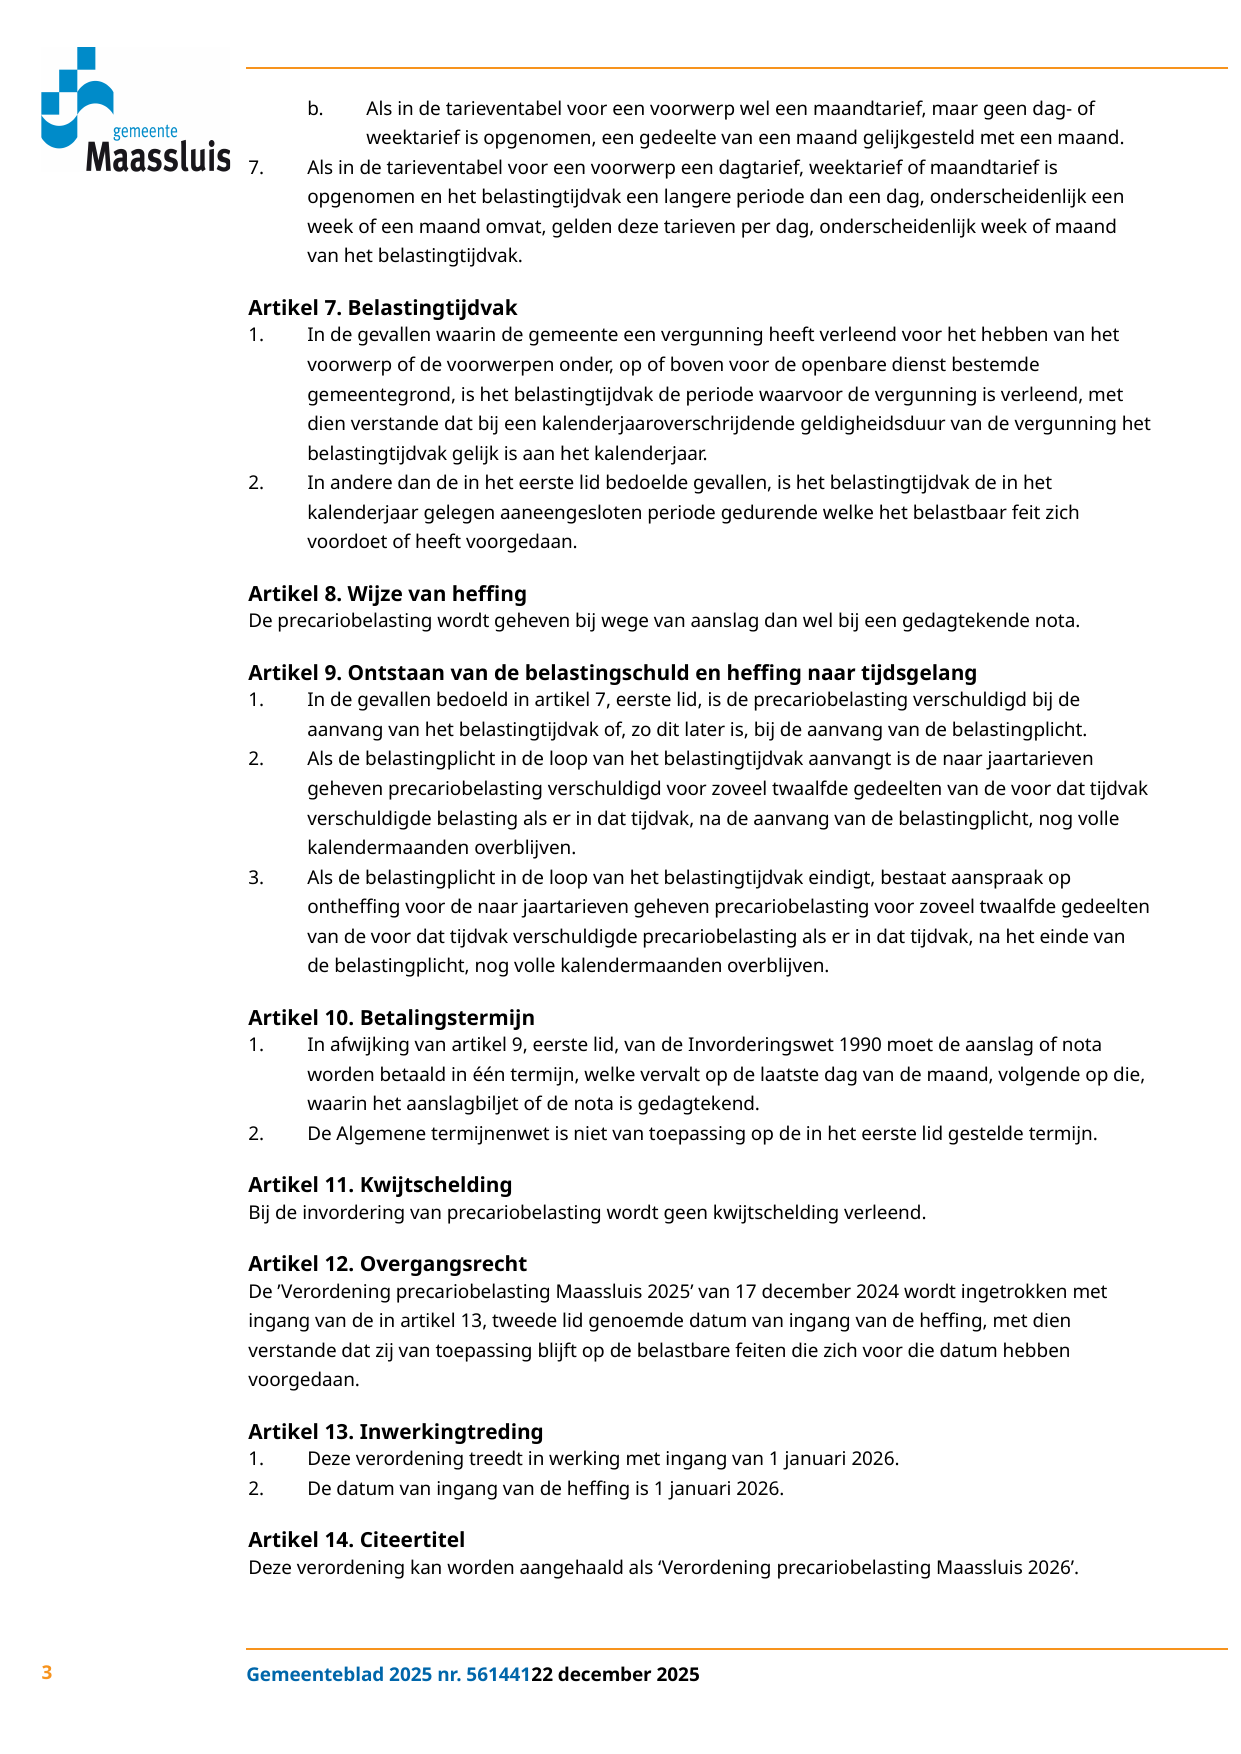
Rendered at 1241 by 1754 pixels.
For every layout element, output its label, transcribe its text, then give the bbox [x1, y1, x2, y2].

text De ’Verordening precariobelasting Maassluis 2025’ van 17 december 2024 wordt ingetrokken met ingang van de in artikel 13, tweede lid genoemde datum van ingang van de heffing, met dien verstande dat zij van toepassing blijft op de belastbare feiten die zich voor die datum hebben voorgedaan. [248, 1278, 1152, 1392]
list Als in de tarieventabel voor een voorwerp wel een maandtarief, maar geen dag- of weektarief is opgenomen, een gedeelte van een maand gelijkgesteld met een maand. [307, 95, 1152, 150]
list Als de belastingplicht in de loop van het belastingtijdvak aanvangt is de naar jaartarieven geheven precariobelasting verschuldigd voor zoveel twaalfde gedeelten van de voor dat tijdvak verschuldigde belasting als er in dat tijdvak, na de aanvang van de belastingplicht, nog volle kalendermaanden overblijven. [248, 746, 1152, 860]
list De datum van ingang van de heffing is 1 januari 2026. [248, 1475, 1152, 1501]
list In de gevallen waarin de gemeente een vergunning heeft verleend voor het hebben van het voorwerp of de voorwerpen onder, op of boven voor de openbare dienst bestemde gemeentegrond, is het belastingtijdvak de periode waarvoor de vergunning is verleend, met dien verstande dat bij een kalenderjaaroverschrijdende geldigheidsduur van de vergunning het belastingtijdvak gelijk is aan het kalenderjaar. [248, 322, 1152, 466]
text Artikel 8. Wijze van heffing [248, 579, 1152, 607]
text Bij de invordering van precariobelasting wordt geen kwijtschelding verleend. [248, 1199, 1152, 1225]
list Deze verordening treedt in werking met ingang van 1 januari 2026. [248, 1446, 1152, 1471]
text Artikel 13. Inwerkingtreding [248, 1417, 1152, 1446]
text Artikel 11. Kwijtschelding [248, 1171, 1152, 1199]
list In andere dan de in het eerste lid bedoelde gevallen, is het belastingtijdvak de in het kalenderjaar gelegen aaneengesloten periode gedurende welke het belastbaar feit zich voordoet of heeft voorgedaan. [248, 469, 1152, 554]
list In afwijking van artikel 9, eerste lid, van de Invorderingswet 1990 moet de aanslag of nota worden betaald in één termijn, welke vervalt op de laatste dag van de maand, volgende op die, waarin het aanslagbiljet of de nota is gedagtekend. [248, 1031, 1152, 1116]
picture [41, 47, 231, 172]
list In de gevallen bedoeld in artikel 7, eerste lid, is de precariobelasting verschuldigd bij de aanvang van het belastingtijdvak of, zo dit later is, bij de aanvang van de belastingplicht. [248, 686, 1152, 742]
text Artikel 12. Overgangsrecht [248, 1249, 1152, 1278]
text Artikel 10. Betalingstermijn [248, 1003, 1152, 1031]
text Artikel 7. Belastingtijdvak [248, 293, 1152, 322]
text Deze verordening kan worden aangehaald als ‘Verordening precariobelasting Maassluis 2026’. [248, 1554, 1152, 1580]
text Artikel 9. Ontstaan van de belastingschuld en heffing naar tijdsgelang [248, 658, 1152, 686]
text De precariobelasting wordt geheven bij wege van aanslag dan wel bij een gedagtekende nota. [248, 607, 1152, 633]
text Artikel 14. Citeertitel [248, 1526, 1152, 1554]
list Als de belastingplicht in de loop van het belastingtijdvak eindigt, bestaat aanspraak op ontheffing voor de naar jaartarieven geheven precariobelasting voor zoveel twaalfde gedeelten van de voor dat tijdvak verschuldigde precariobelasting als er in dat tijdvak, na het einde van de belastingplicht, nog volle kalendermaanden overblijven. [248, 864, 1152, 978]
list De Algemene termijnenwet is niet van toepassing op de in het eerste lid gestelde termijn. [248, 1120, 1152, 1146]
picture [41, 47, 77, 92]
list Als in de tarieventabel voor een voorwerp een dagtarief, weektarief of maandtarief is opgenomen en het belastingtijdvak een langere periode dan een dag, onderscheidenlijk een week of een maand omvat, gelden deze tarieven per dag, onderscheidenlijk week of maand van het belastingtijdvak. [248, 154, 1152, 268]
